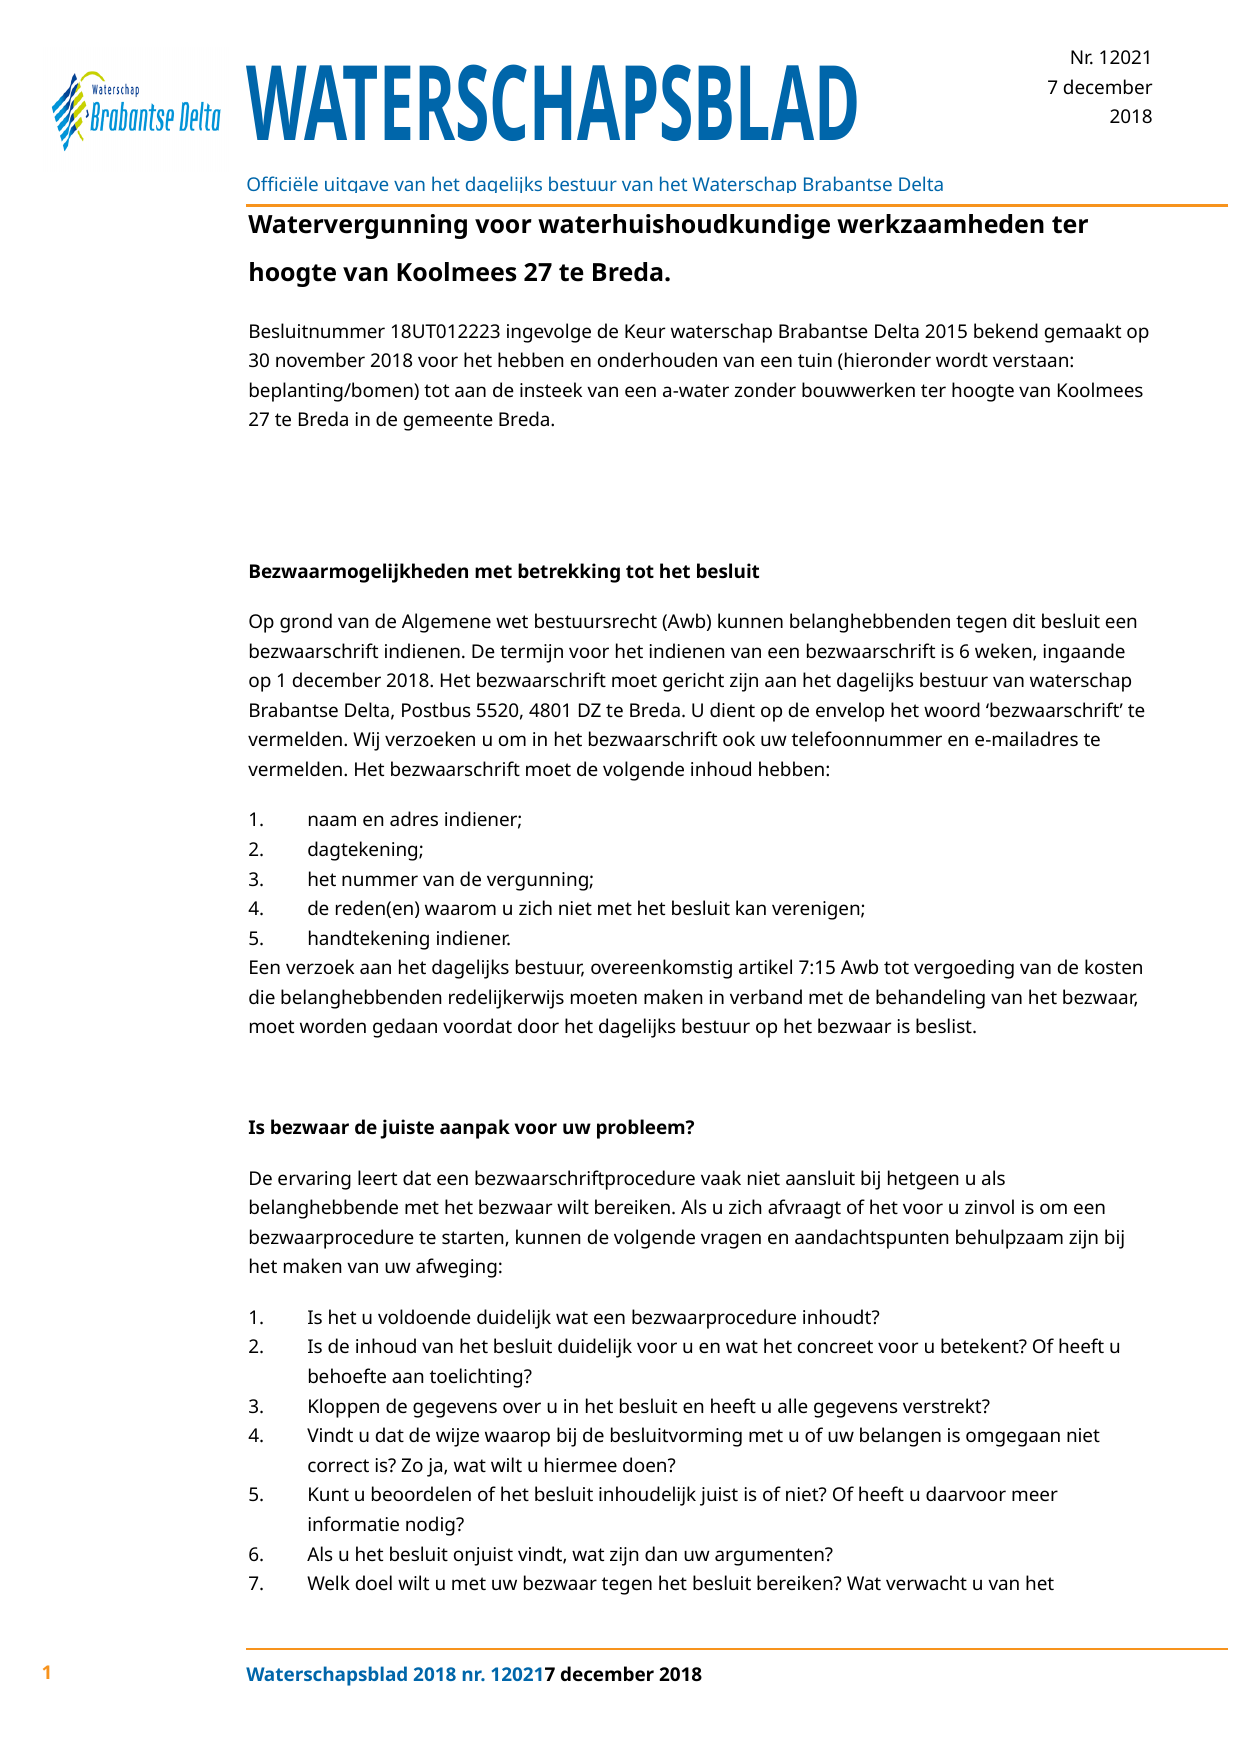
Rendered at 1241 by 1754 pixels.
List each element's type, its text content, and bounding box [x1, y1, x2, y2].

text Besluitnummer 18UT012223 ingevolge de Keur waterschap Brabantse Delta 2015 bekend gemaakt op 30 november 2018 voor het hebben en onderhouden van een tuin (hieronder wordt verstaan: beplanting/bomen) tot aan de insteek van een a-water zonder bouwwerken ter hoogte van Koolmees 27 te Breda in de gemeente Breda. [248, 318, 1152, 432]
list Kunt u beoordelen of het besluit inhoudelijk juist is of niet? Of heeft u daarvoor meer informatie nodig? [248, 1482, 1152, 1537]
list Als u het besluit onjuist vindt, wat zijn dan uw argumenten? [248, 1541, 1152, 1567]
text Een verzoek aan het dagelijks bestuur, overeenkomstig artikel 7:15 Awb tot vergoeding van de kosten die belanghebbenden redelijkerwijs moeten maken in verband met de behandeling van het bezwaar, moet worden gedaan voordat door het dagelijks bestuur op het bezwaar is beslist. [248, 954, 1152, 1039]
list Welk doel wilt u met uw bezwaar tegen het besluit bereiken? Wat verwacht u van het [248, 1570, 1152, 1596]
text Is bezwaar de juiste aanpak voor uw probleem? [248, 1114, 1152, 1140]
list handtekening indiener. [248, 925, 1152, 951]
list de reden(en) waarom u zich niet met het besluit kan verenigen; [248, 895, 1152, 921]
list dagtekening; [248, 836, 1152, 862]
text Watervergunning voor waterhuishoudkundige werkzaamheden ter hoogte van Koolmees 27 te Breda. [248, 207, 1152, 288]
text Bezwaarmogelijkheden met betrekking tot het besluit [248, 558, 1152, 584]
list Kloppen de gegevens over u in het besluit en heeft u alle gegevens verstrekt? [248, 1393, 1152, 1419]
list Is het u voldoende duidelijk wat een bezwaarprocedure inhoudt? [248, 1304, 1152, 1330]
picture [41, 47, 231, 172]
list Vindt u dat de wijze waarop bij de besluitvorming met u of uw belangen is omgegaan niet correct is? Zo ja, wat wilt u hiermee doen? [248, 1422, 1152, 1478]
text Op grond van de Algemene wet bestuursrecht (Awb) kunnen belanghebbenden tegen dit besluit een bezwaarschrift indienen. De termijn voor het indienen van een bezwaarschrift is 6 weken, ingaande op 1 december 2018. Het bezwaarschrift moet gericht zijn aan het dagelijks bestuur van waterschap Brabantse Delta, Postbus 5520, 4801 DZ te Breda. U dient op de envelop het woord ‘bezwaarschrift’ te vermelden. Wij verzoeken u om in het bezwaarschrift ook uw telefoonnummer en e‑mailadres te vermelden. Het bezwaarschrift moet de volgende inhoud hebben: [248, 608, 1152, 782]
list naam en adres indiener; [248, 807, 1152, 832]
list het nummer van de vergunning; [248, 866, 1152, 892]
text De ervaring leert dat een bezwaarschriftprocedure vaak niet aansluit bij hetgeen u als belanghebbende met het bezwaar wilt bereiken. Als u zich afvraagt of het voor u zinvol is om een bezwaarprocedure te starten, kunnen de volgende vragen en aandachtspunten behulpzaam zijn bij het maken van uw afweging: [248, 1165, 1152, 1279]
list Is de inhoud van het besluit duidelijk voor u en wat het concreet voor u betekent? Of heeft u behoefte aan toelichting? [248, 1334, 1152, 1389]
